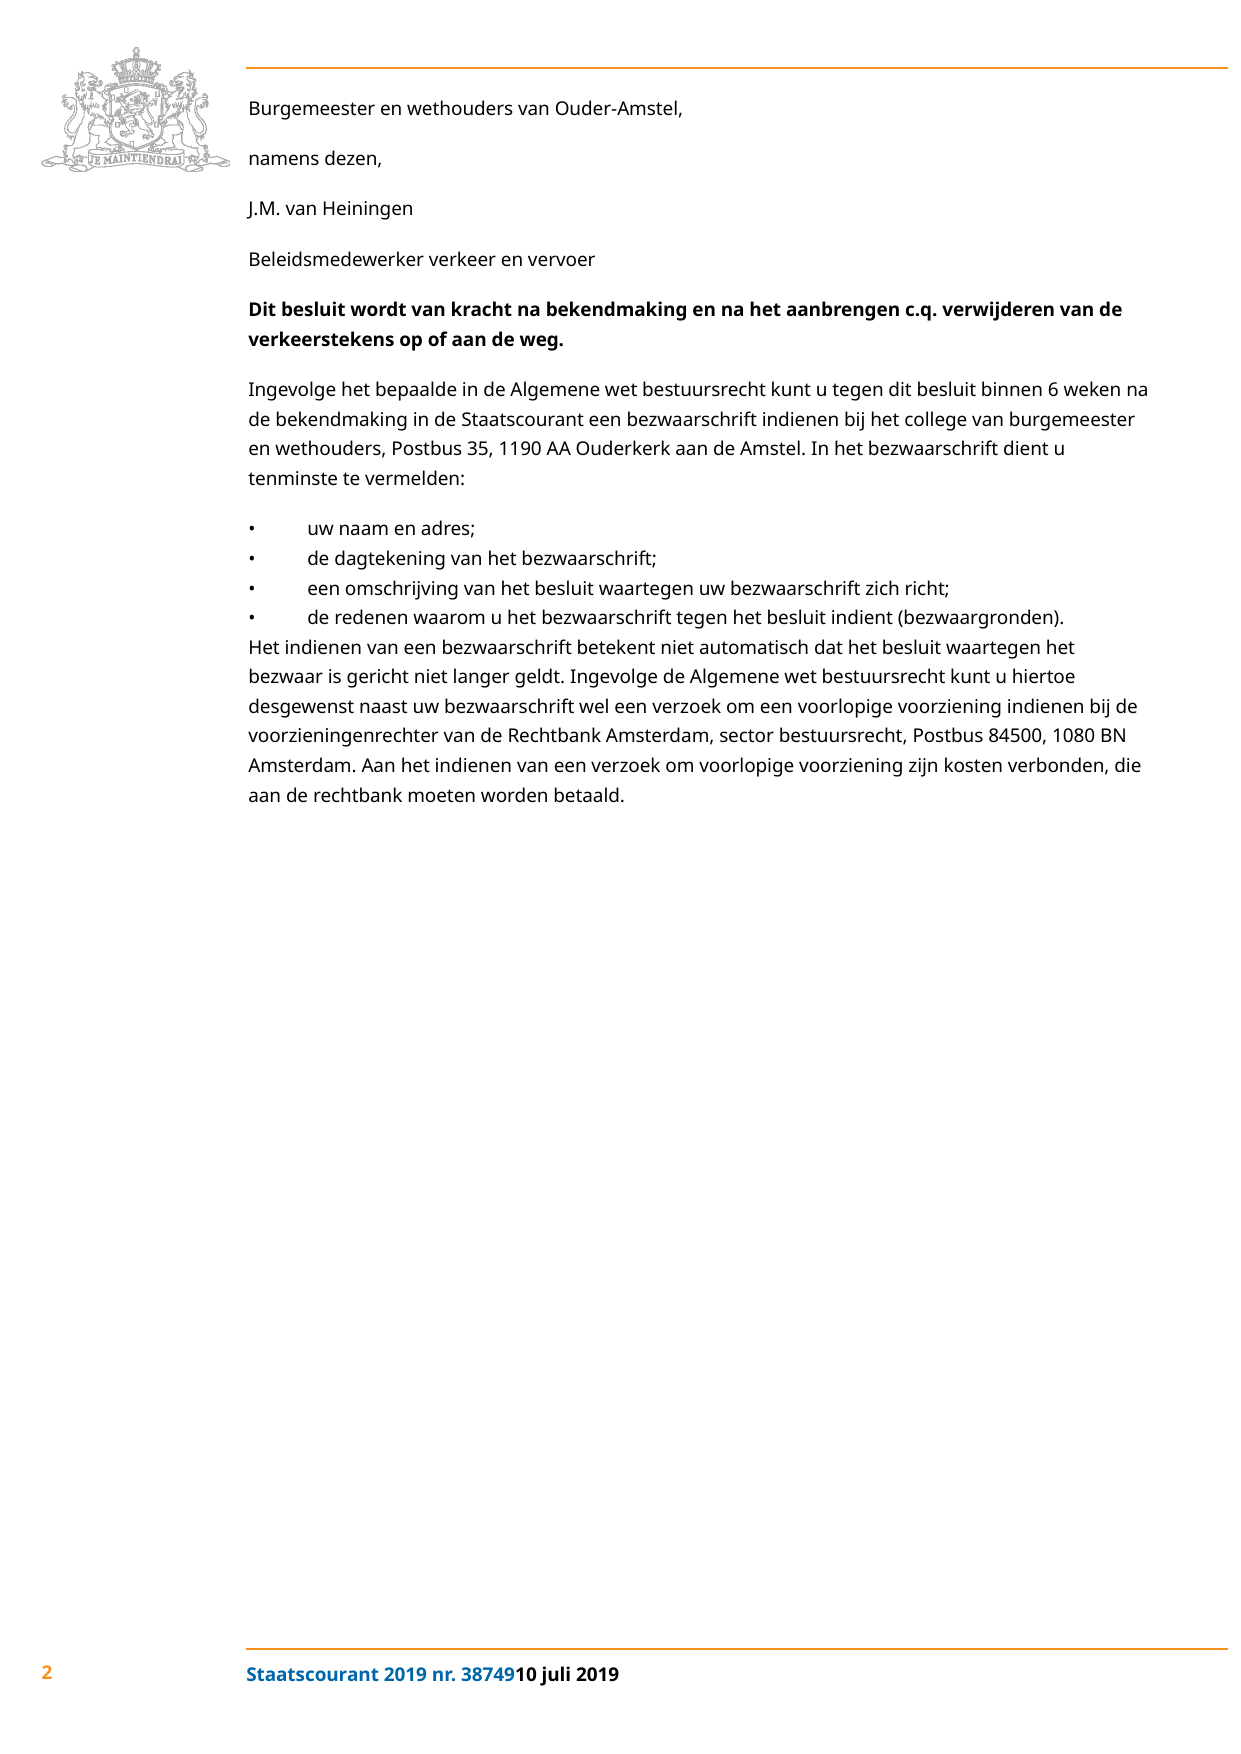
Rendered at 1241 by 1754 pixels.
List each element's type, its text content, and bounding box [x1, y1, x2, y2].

text Dit besluit wordt van kracht na bekendmaking en na het aanbrengen c.q. verwijderen van de verkeerstekens op of aan de weg. [248, 296, 1152, 352]
list een omschrijving van het besluit waartegen uw bezwaarschrift zich richt; [248, 575, 1152, 601]
list uw naam en adres; [248, 516, 1152, 541]
text namens dezen, [248, 145, 1152, 171]
text J.M. van Heiningen [248, 196, 1152, 221]
picture [41, 47, 231, 172]
text Beleidsmedewerker verkeer en vervoer [248, 246, 1152, 272]
text Burgemeester en wethouders van Ouder-Amstel, [248, 95, 1152, 121]
text Ingevolge het bepaalde in de Algemene wet bestuursrecht kunt u tegen dit besluit binnen 6 weken na de bekendmaking in de Staatscourant een bezwaarschrift indienen bij het college van burgemeester en wethouders, Postbus 35, 1190 AA Ouderkerk aan de Amstel. In het bezwaarschrift dient u tenminste te vermelden: [248, 376, 1152, 491]
list de redenen waarom u het bezwaarschrift tegen het besluit indient (bezwaargronden). [248, 604, 1152, 630]
text Het indienen van een bezwaarschrift betekent niet automatisch dat het besluit waartegen het bezwaar is gericht niet langer geldt. Ingevolge de Algemene wet bestuursrecht kunt u hiertoe desgewenst naast uw bezwaarschrift wel een verzoek om een voorlopige voorziening indienen bij de voorzieningenrechter van de Rechtbank Amsterdam, sector bestuursrecht, Postbus 84500, 1080 BN Amsterdam. Aan het indienen van een verzoek om voorlopige voorziening zijn kosten verbonden, die aan de rechtbank moeten worden betaald. [248, 634, 1152, 808]
list de dagtekening van het bezwaarschrift; [248, 545, 1152, 571]
